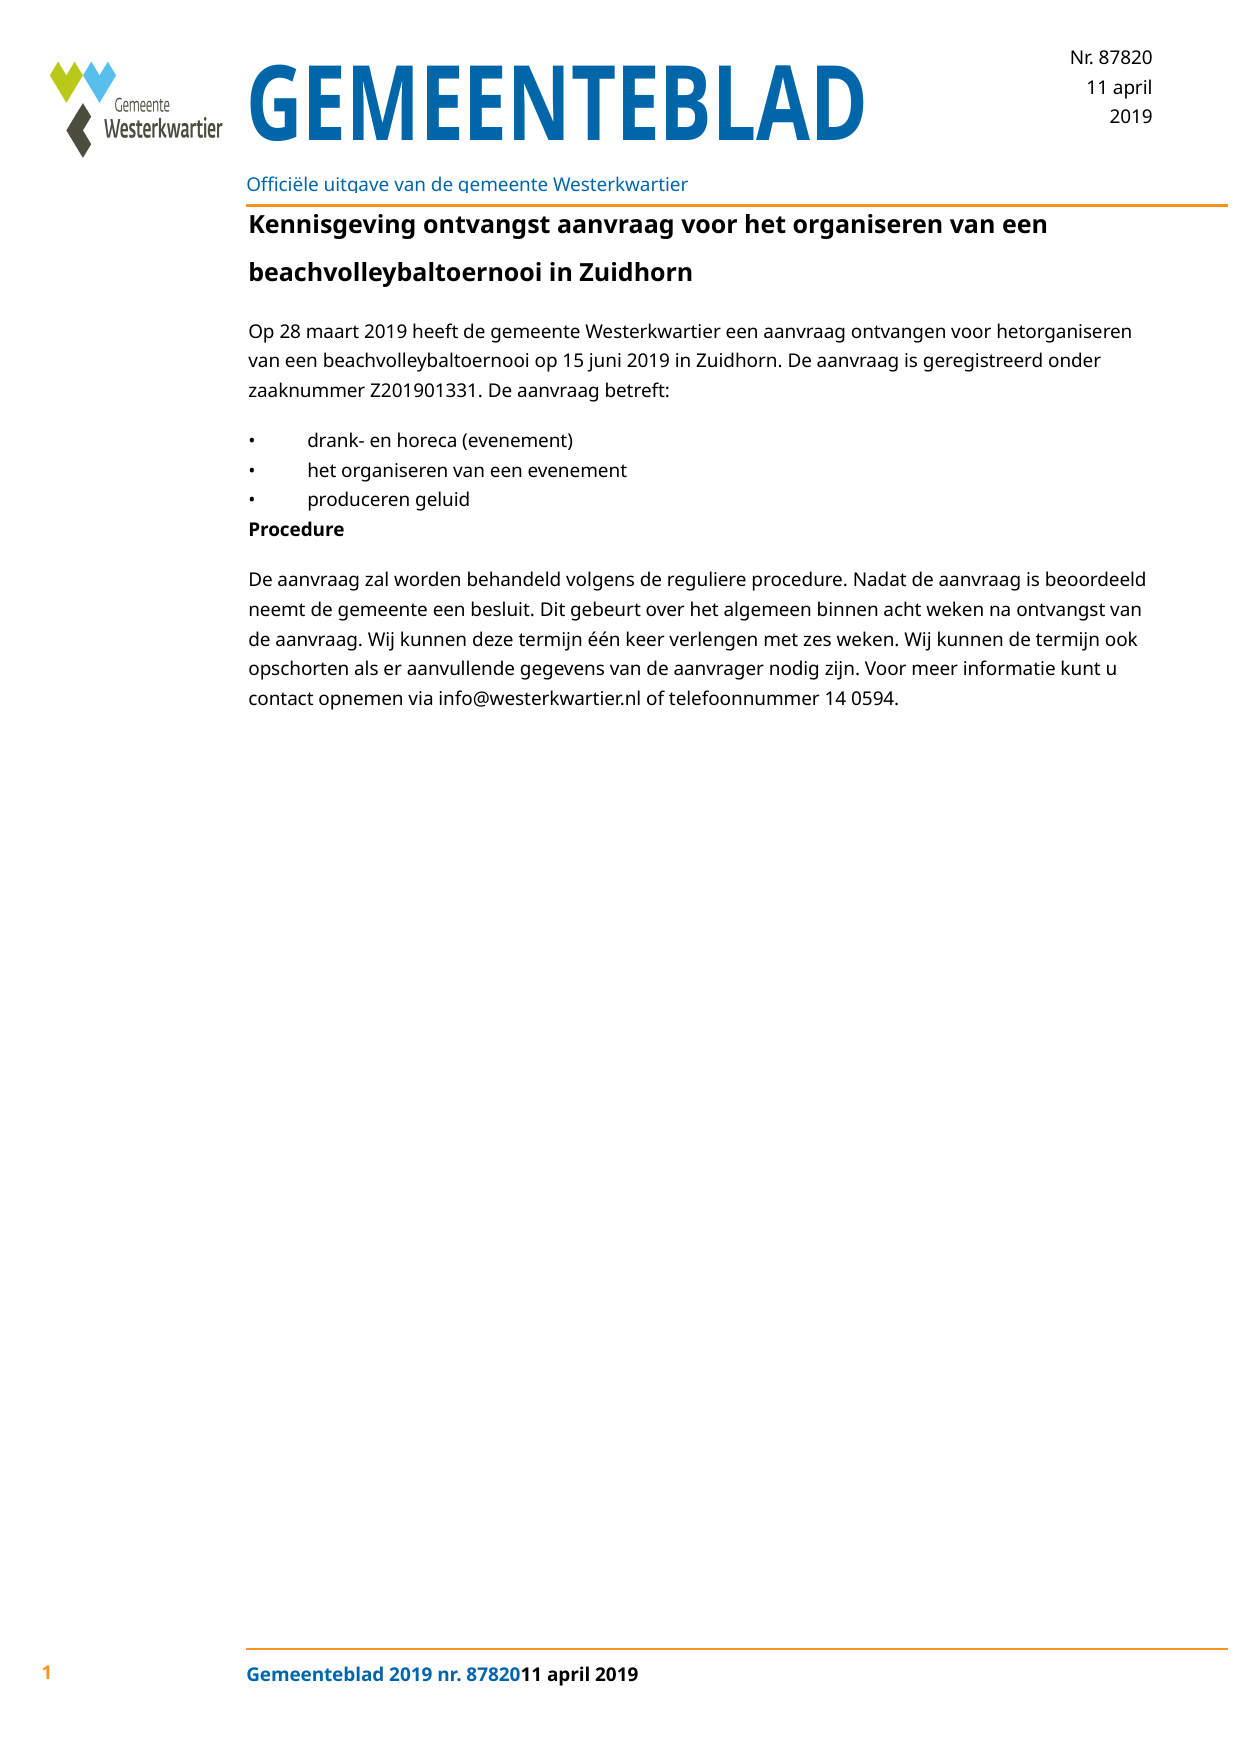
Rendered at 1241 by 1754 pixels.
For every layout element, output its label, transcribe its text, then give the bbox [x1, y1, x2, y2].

text Kennisgeving ontvangst aanvraag voor het organiseren van een beachvolleybaltoernooi in Zuidhorn [248, 207, 1152, 288]
text De aanvraag zal worden behandeld volgens de reguliere procedure. Nadat de aanvraag is beoordeeld neemt de gemeente een besluit. Dit gebeurt over het algemeen binnen acht weken na ontvangst van de aanvraag. Wij kunnen deze termijn één keer verlengen met zes weken. Wij kunnen de termijn ook opschorten als er aanvullende gegevens van de aanvrager nodig zijn. Voor meer informatie kunt u contact opnemen via info@westerkwartier.nl of telefoonnummer 14 0594. [248, 567, 1152, 711]
list produceren geluid [248, 487, 1152, 512]
picture [41, 47, 231, 172]
list het organiseren van een evenement [248, 457, 1152, 483]
list drank- en horeca (evenement) [248, 427, 1152, 453]
text Op 28 maart 2019 heeft de gemeente Westerkwartier een aanvraag ontvangen voor hetorganiseren van een beachvolleybaltoernooi op 15 juni 2019 in Zuidhorn. De aanvraag is geregistreerd onder zaaknummer Z201901331. De aanvraag betreft: [248, 318, 1152, 403]
text Procedure [248, 516, 1152, 542]
